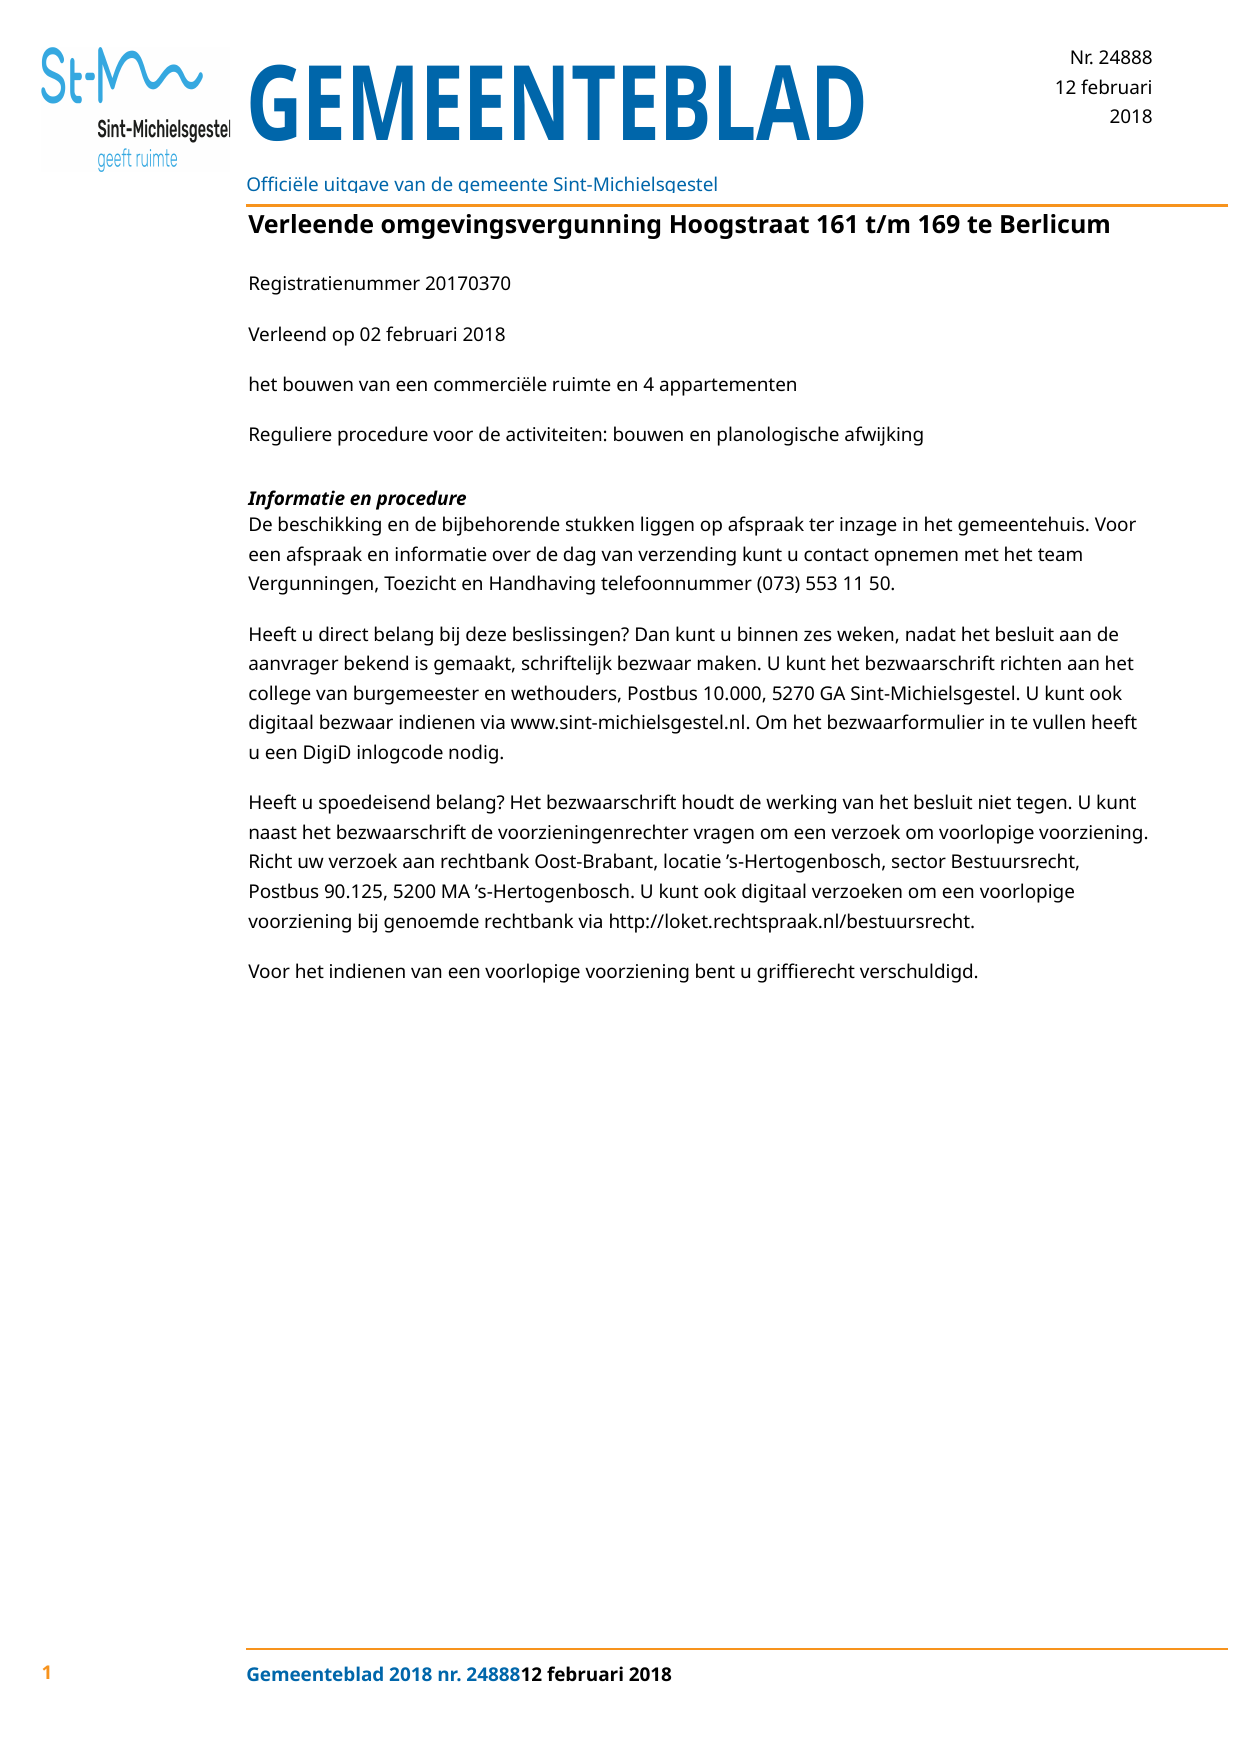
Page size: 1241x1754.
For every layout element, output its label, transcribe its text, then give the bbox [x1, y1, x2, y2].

text het bouwen van een commerciële ruimte en 4 appartementen [248, 371, 1152, 397]
text Heeft u direct belang bij deze beslissingen? Dan kunt u binnen zes weken, nadat het besluit aan de aanvrager bekend is gemaakt, schriftelijk bezwaar maken. U kunt het bezwaarschrift richten aan het college van burgemeester en wethouders, Postbus 10.000, 5270 GA Sint-Michielsgestel. U kunt ook digitaal bezwaar indienen via www.sint-michielsgestel.nl. Om het bezwaarformulier in te vullen heeft u een DigiD inlogcode nodig. [248, 621, 1152, 765]
text Voor het indienen van een voorlopige voorziening bent u griffierecht verschuldigd. [248, 958, 1152, 984]
text Informatie en procedure [248, 486, 1152, 511]
text Verleend op 02 februari 2018 [248, 321, 1152, 346]
text Heeft u spoedeisend belang? Het bezwaarschrift houdt de werking van het besluit niet tegen. U kunt naast het bezwaarschrift de voorzieningenrechter vragen om een verzoek om voorlopige voorziening. Richt uw verzoek aan rechtbank Oost-Brabant, locatie ’s-Hertogenbosch, sector Bestuursrecht, Postbus 90.125, 5200 MA ’s-Hertogenbosch. U kunt ook digitaal verzoeken om een voorlopige voorziening bij genoemde rechtbank via http://loket.rechtspraak.nl/bestuursrecht. [248, 789, 1152, 934]
text Reguliere procedure voor de activiteiten: bouwen en planologische afwijking [248, 422, 1152, 447]
picture [41, 47, 231, 172]
text Verleende omgevingsvergunning Hoogstraat 161 t/m 169 te Berlicum [248, 207, 1152, 241]
text Registratienummer 20170370 [248, 270, 1152, 296]
text De beschikking en de bijbehorende stukken liggen op afspraak ter inzage in het gemeentehuis. Voor een afspraak en informatie over de dag van verzending kunt u contact opnemen met het team Vergunningen, Toezicht en Handhaving telefoonnummer (073) 553 11 50. [248, 511, 1152, 596]
